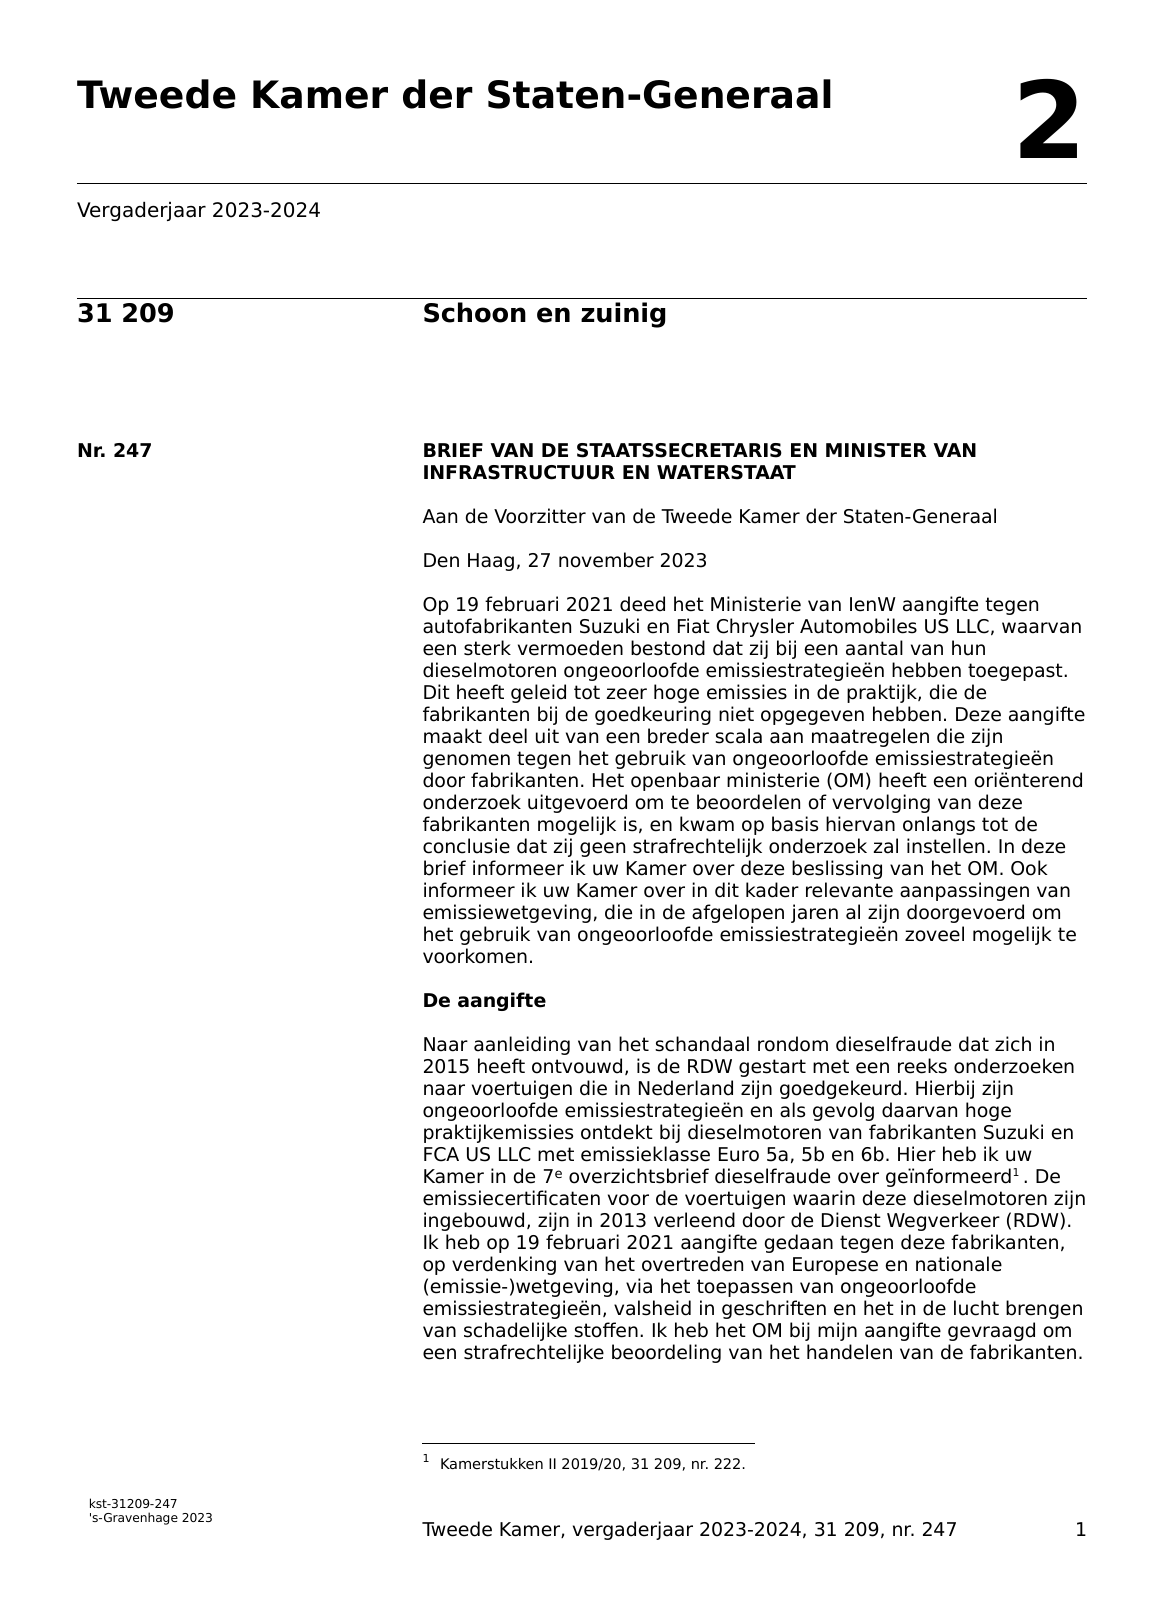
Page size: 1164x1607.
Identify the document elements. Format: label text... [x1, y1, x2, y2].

table_header 2 [886, 59, 1087, 183]
text kst-31209-247 [88, 1497, 323, 1511]
subtitle 31 209 Schoon en zuinig [77, 299, 1087, 329]
text Naar aanleiding van het schandaal rondom dieselfraude dat zich in 2015 heeft ontvouwd, is de RDW gestart met een reeks onderzoeken naar voertuigen die in Nederland zijn goedgekeurd. Hierbij zijn ongeoorloofde emissiestrategieën en als gevolg daarvan hoge praktijkemissies ontdekt bij dieselmotoren van fabrikanten Suzuki en FCA US LLC met emissieklasse Euro 5a, 5b en 6b. Hier heb ik uw Kamer in de 7e overzichtsbrief dieselfraude over geïnformeerd. De emissiecertificaten voor de voertuigen waarin deze dieselmotoren zijn ingebouwd, zijn in 2013 verleend door de Dienst Wegverkeer (RDW). Ik heb op 19 februari 2021 aangifte gedaan tegen deze fabrikanten, op verdenking van het overtreden van Europese en nationale (emissie-)wetgeving, via het toepassen van ongeoorloofde emissiestrategieën, valsheid in geschriften en het in de lucht brengen van schadelijke stoffen. Ik heb het OM bij mijn aangifte gevraagd om een strafrechtelijke beoordeling van het handelen van de fabrikanten. [422, 1034, 1087, 1364]
text Aan de Voorzitter van de Tweede Kamer der Staten-Generaal [422, 506, 1087, 528]
table_cell Vergaderjaar 2023-2024 [77, 184, 1087, 298]
text Den Haag, 27 november 2023 [422, 550, 1087, 572]
text Op 19 februari 2021 deed het Ministerie van IenW aangifte tegen autofabrikanten Suzuki en Fiat Chrysler Automobiles US LLC, waarvan een sterk vermoeden bestond dat zij bij een aantal van hun dieselmotoren ongeoorloofde emissiestrategieën hebben toegepast. Dit heeft geleid tot zeer hoge emissies in de praktijk, die de fabrikanten bij de goedkeuring niet opgegeven hebben. Deze aangifte maakt deel uit van een breder scala aan maatregelen die zijn genomen tegen het gebruik van ongeoorloofde emissiestrategieën door fabrikanten. Het openbaar ministerie (OM) heeft een oriënterend onderzoek uitgevoerd om te beoordelen of vervolging van deze fabrikanten mogelijk is, en kwam op basis hiervan onlangs tot de conclusie dat zij geen strafrechtelijk onderzoek zal instellen. In deze brief informeer ik uw Kamer over deze beslissing van het OM. Ook informeer ik uw Kamer over in dit kader relevante aanpassingen van emissiewetgeving, die in de afgelopen jaren al zijn doorgevoerd om het gebruik van ongeoorloofde emissiestrategieën zoveel mogelijk te voorkomen. [422, 594, 1087, 968]
subtitle Nr. 247 BRIEF VAN DE STAATSSECRETARIS EN MINISTER VAN INFRASTRUCTUUR EN WATERSTAAT [77, 440, 1087, 484]
text 's-Gravenhage 2023 [88, 1511, 323, 1525]
text Kamerstukken II 2019/20, 31 209, nr. 222. [422, 1452, 1087, 1474]
subtitle De aangifte [422, 990, 1087, 1012]
table_header Tweede Kamer der Staten-Generaal [77, 59, 886, 183]
